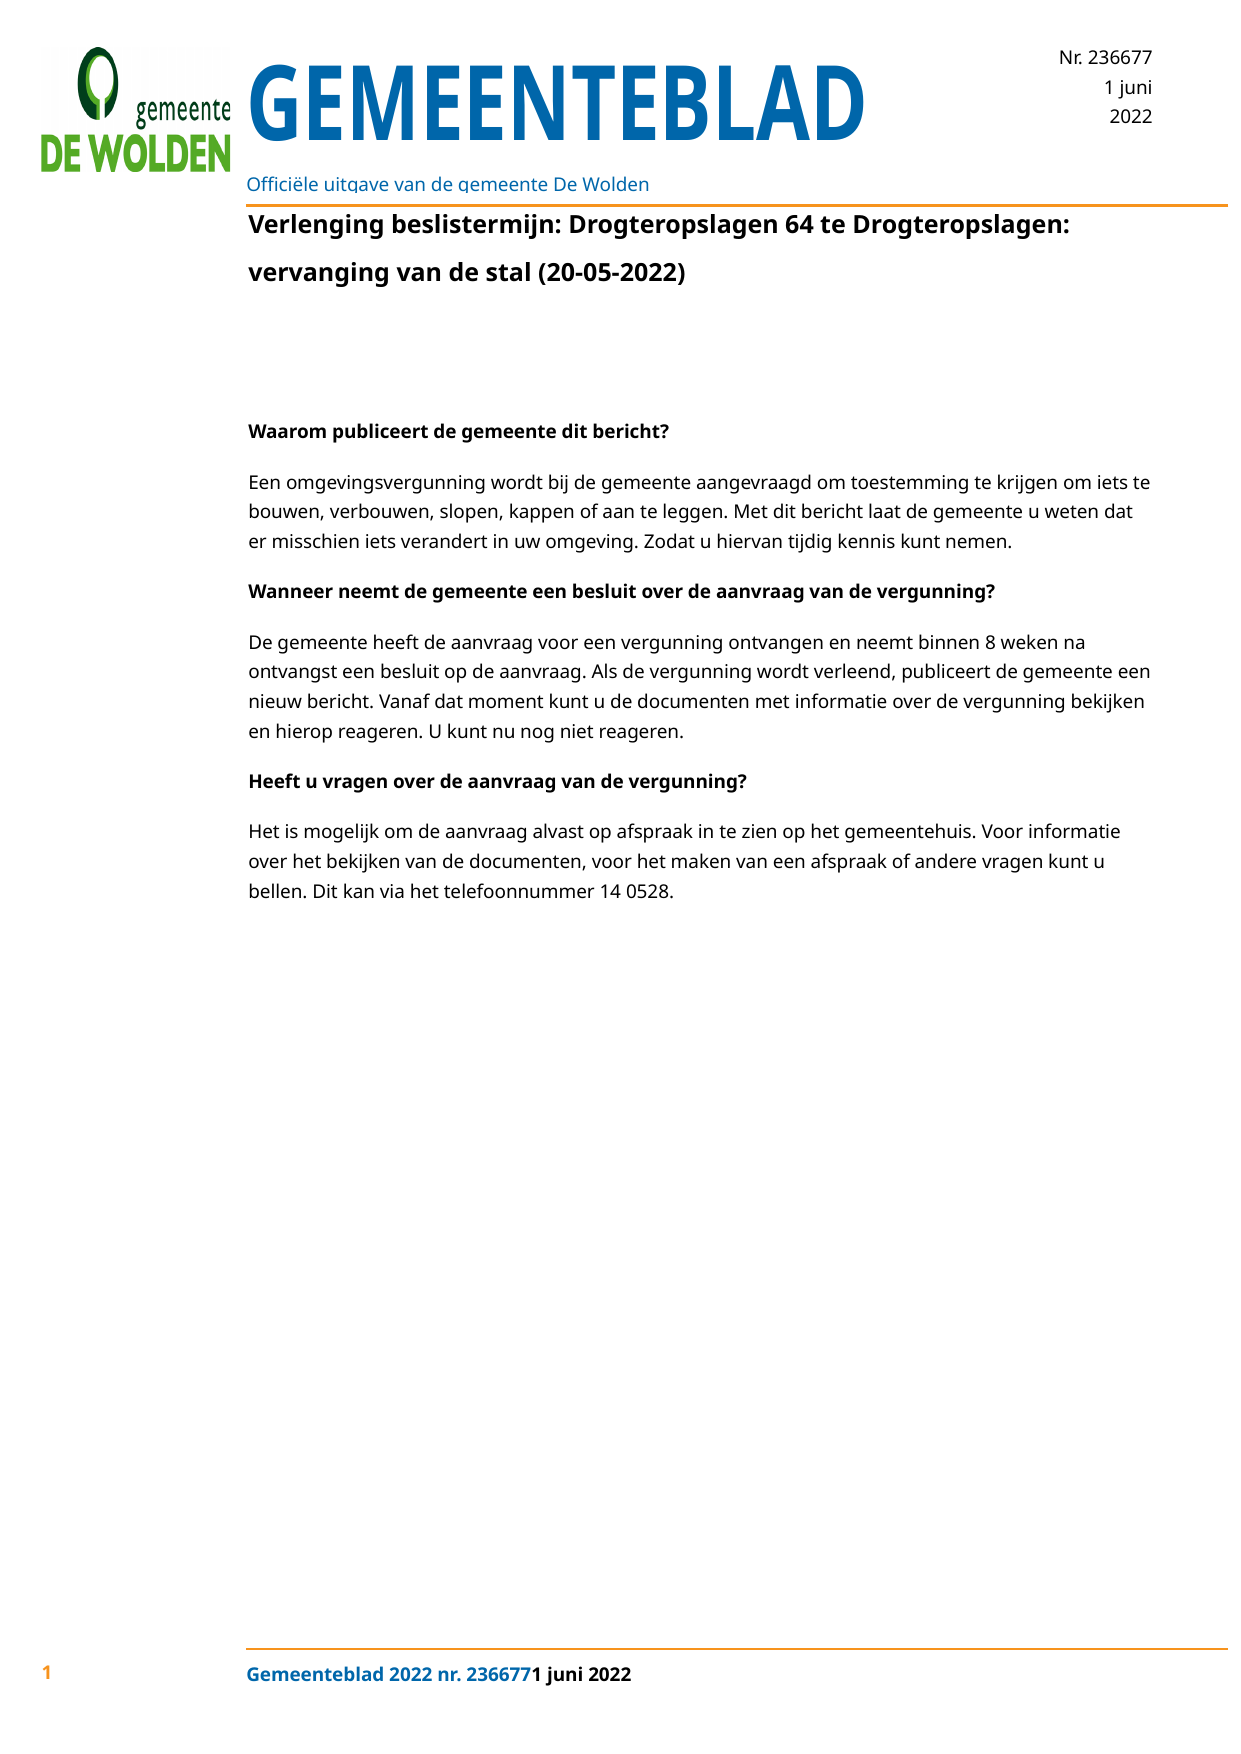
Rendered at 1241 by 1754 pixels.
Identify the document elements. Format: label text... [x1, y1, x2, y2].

text Een omgevingsvergunning wordt bij de gemeente aangevraagd om toestemming te krijgen om iets te bouwen, verbouwen, slopen, kappen of aan te leggen. Met dit bericht laat de gemeente u weten dat er misschien iets verandert in uw omgeving. Zodat u hiervan tijdig kennis kunt nemen. [248, 469, 1152, 554]
text Het is mogelijk om de aanvraag alvast op afspraak in te zien op het gemeentehuis. Voor informatie over het bekijken van de documenten, voor het maken van een afspraak of andere vragen kunt u bellen. Dit kan via het telefoonnummer 14 0528. [248, 819, 1152, 904]
text Waarom publiceert de gemeente dit bericht? [248, 419, 1152, 444]
text Verlenging beslistermijn: Drogteropslagen 64 te Drogteropslagen: vervanging van de stal (20-05-2022) [248, 207, 1152, 288]
text De gemeente heeft de aanvraag voor een vergunning ontvangen en neemt binnen 8 weken na ontvangst een besluit op de aanvraag. Als de vergunning wordt verleend, publiceert de gemeente een nieuw bericht. Vanaf dat moment kunt u de documenten met informatie over de vergunning bekijken en hierop reageren. U kunt nu nog niet reageren. [248, 629, 1152, 744]
picture [41, 47, 231, 172]
text Wanneer neemt de gemeente een besluit over de aanvraag van de vergunning? [248, 579, 1152, 604]
text Heeft u vragen over de aanvraag van de vergunning? [248, 768, 1152, 794]
